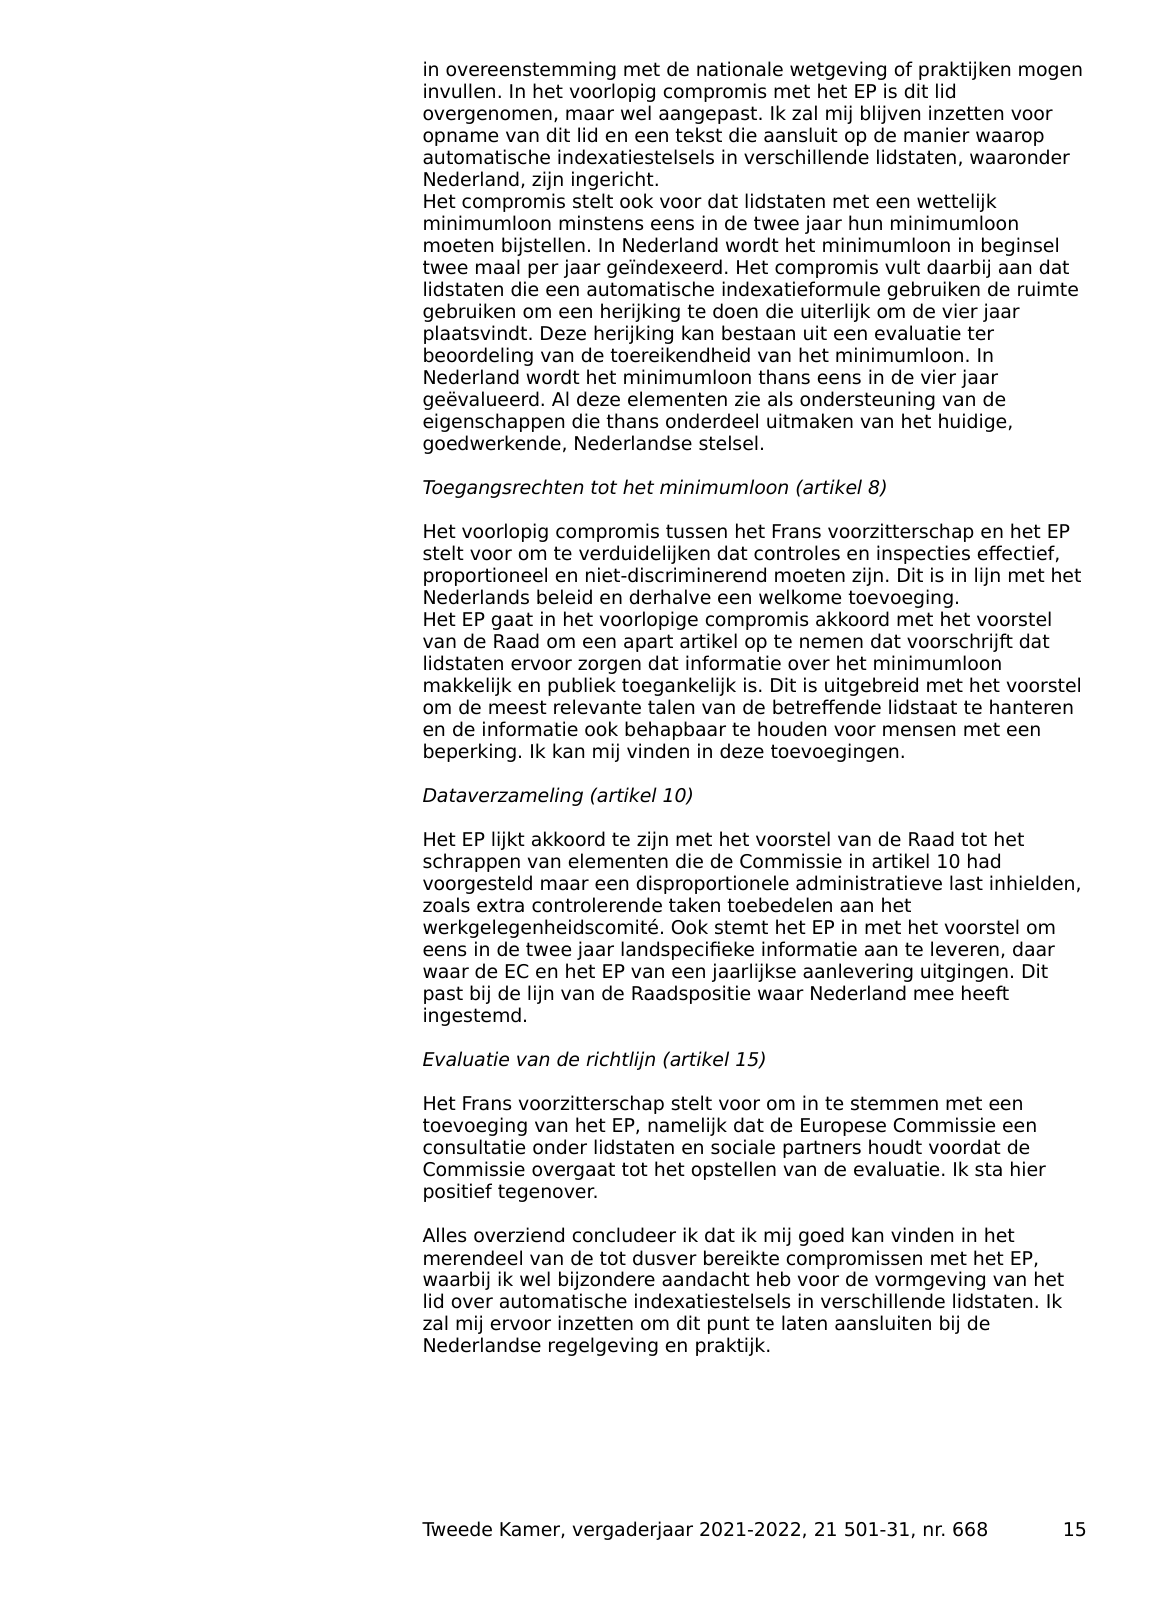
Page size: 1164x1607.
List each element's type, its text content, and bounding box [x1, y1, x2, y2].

subtitle Evaluatie van de richtlijn (artikel 15) [422, 1049, 1087, 1071]
text in overeenstemming met de nationale wetgeving of praktijken mogen invullen. In het voorlopig compromis met het EP is dit lid overgenomen, maar wel aangepast. Ik zal mij blijven inzetten voor opname van dit lid en een tekst die aansluit op de manier waarop automatische indexatiestelsels in verschillende lidstaten, waaronder Nederland, zijn ingericht. [422, 59, 1087, 191]
text Het EP gaat in het voorlopige compromis akkoord met het voorstel van de Raad om een apart artikel op te nemen dat voorschrijft dat lidstaten ervoor zorgen dat informatie over het minimumloon makkelijk en publiek toegankelijk is. Dit is uitgebreid met het voorstel om de meest relevante talen van de betreffende lidstaat te hanteren en de informatie ook behapbaar te houden voor mensen met een beperking. Ik kan mij vinden in deze toevoegingen. [422, 609, 1087, 763]
subtitle Dataverzameling (artikel 10) [422, 785, 1087, 807]
text Alles overziend concludeer ik dat ik mij goed kan vinden in het merendeel van de tot dusver bereikte compromissen met het EP, waarbij ik wel bijzondere aandacht heb voor de vormgeving van het lid over automatische indexatiestelsels in verschillende lidstaten. Ik zal mij ervoor inzetten om dit punt te laten aansluiten bij de Nederlandse regelgeving en praktijk. [422, 1225, 1087, 1357]
text Het voorlopig compromis tussen het Frans voorzitterschap en het EP stelt voor om te verduidelijken dat controles en inspecties effectief, proportioneel en niet-discriminerend moeten zijn. Dit is in lijn met het Nederlands beleid en derhalve een welkome toevoeging. [422, 521, 1087, 609]
text Het compromis stelt ook voor dat lidstaten met een wettelijk minimumloon minstens eens in de twee jaar hun minimumloon moeten bijstellen. In Nederland wordt het minimumloon in beginsel twee maal per jaar geïndexeerd. Het compromis vult daarbij aan dat lidstaten die een automatische indexatieformule gebruiken de ruimte gebruiken om een herijking te doen die uiterlijk om de vier jaar plaatsvindt. Deze herijking kan bestaan uit een evaluatie ter beoordeling van de toereikendheid van het minimumloon. In Nederland wordt het minimumloon thans eens in de vier jaar geëvalueerd. Al deze elementen zie als ondersteuning van de eigenschappen die thans onderdeel uitmaken van het huidige, goedwerkende, Nederlandse stelsel. [422, 191, 1087, 455]
subtitle Toegangsrechten tot het minimumloon (artikel 8) [422, 477, 1087, 499]
text Het EP lijkt akkoord te zijn met het voorstel van de Raad tot het schrappen van elementen die de Commissie in artikel 10 had voorgesteld maar een disproportionele administratieve last inhielden, zoals extra controlerende taken toebedelen aan het werkgelegenheidscomité. Ook stemt het EP in met het voorstel om eens in de twee jaar landspecifieke informatie aan te leveren, daar waar de EC en het EP van een jaarlijkse aanlevering uitgingen. Dit past bij de lijn van de Raadspositie waar Nederland mee heeft ingestemd. [422, 829, 1087, 1027]
text Het Frans voorzitterschap stelt voor om in te stemmen met een toevoeging van het EP, namelijk dat de Europese Commissie een consultatie onder lidstaten en sociale partners houdt voordat de Commissie overgaat tot het opstellen van de evaluatie. Ik sta hier positief tegenover. [422, 1093, 1087, 1203]
